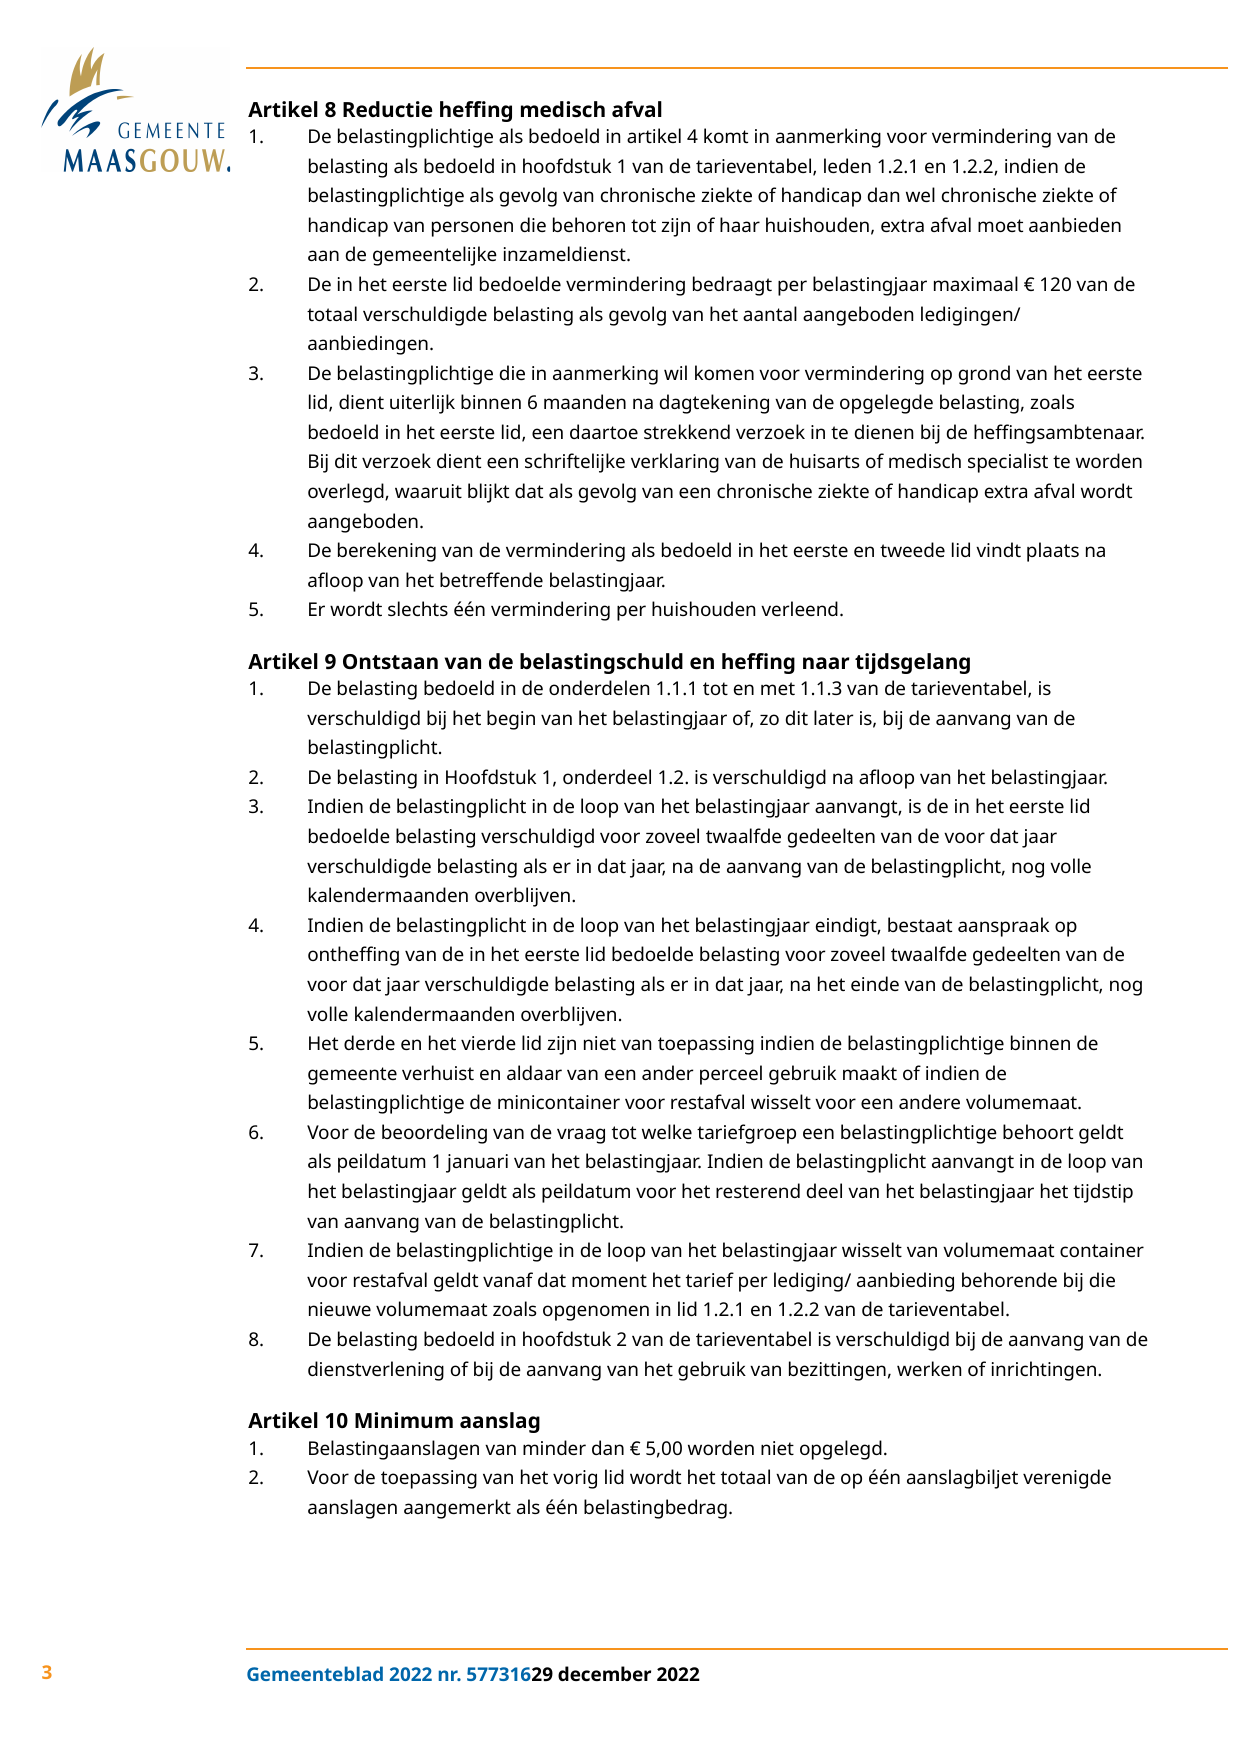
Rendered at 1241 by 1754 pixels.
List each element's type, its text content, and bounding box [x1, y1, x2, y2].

list De belastingplichtige als bedoeld in artikel 4 komt in aanmerking voor vermindering van de belasting als bedoeld in hoofdstuk 1 van de tarieventabel, leden 1.2.1 en 1.2.2, indien de belastingplichtige als gevolg van chronische ziekte of handicap dan wel chronische ziekte of handicap van personen die behoren tot zijn of haar huishouden, extra afval moet aanbieden aan de gemeentelijke inzameldienst. [248, 123, 1152, 267]
picture [41, 47, 231, 172]
list Er wordt slechts één vermindering per huishouden verleend. [248, 597, 1152, 622]
list De belastingplichtige die in aanmerking wil komen voor vermindering op grond van het eerste lid, dient uiterlijk binnen 6 maanden na dagtekening van de opgelegde belasting, zoals bedoeld in het eerste lid, een daartoe strekkend verzoek in te dienen bij de heffingsambtenaar. Bij dit verzoek dient een schriftelijke verklaring van de huisarts of medisch specialist te worden overlegd, waaruit blijkt dat als gevolg van een chronische ziekte of handicap extra afval wordt aangeboden. [248, 360, 1152, 533]
text Artikel 10 Minimum aanslag [248, 1406, 1152, 1435]
text Artikel 9 Ontstaan van de belastingschuld en heffing naar tijdsgelang [248, 647, 1152, 675]
list Het derde en het vierde lid zijn niet van toepassing indien de belastingplichtige binnen de gemeente verhuist en aldaar van een ander perceel gebruik maakt of indien de belastingplichtige de minicontainer voor restafval wisselt voor een andere volumemaat. [248, 1030, 1152, 1115]
list De belasting bedoeld in de onderdelen 1.1.1 tot en met 1.1.3 van de tarieventabel, is verschuldigd bij het begin van het belastingjaar of, zo dit later is, bij de aanvang van de belastingplicht. [248, 675, 1152, 760]
list De belasting bedoeld in hoofdstuk 2 van de tarieventabel is verschuldigd bij de aanvang van de dienstverlening of bij de aanvang van het gebruik van bezittingen, werken of inrichtingen. [248, 1326, 1152, 1382]
list De belasting in Hoofdstuk 1, onderdeel 1.2. is verschuldigd na afloop van het belastingjaar. [248, 764, 1152, 790]
list Belastingaanslagen van minder dan € 5,00 worden niet opgelegd. [248, 1435, 1152, 1460]
list Voor de toepassing van het vorig lid wordt het totaal van de op één aanslagbiljet verenigde aanslagen aangemerkt als één belastingbedrag. [248, 1464, 1152, 1519]
list De berekening van de vermindering als bedoeld in het eerste en tweede lid vindt plaats na afloop van het betreffende belastingjaar. [248, 537, 1152, 593]
text Artikel 8 Reductie heffing medisch afval [248, 95, 1152, 123]
list Indien de belastingplichtige in de loop van het belastingjaar wisselt van volumemaat container voor restafval geldt vanaf dat moment het tarief per lediging/ aanbieding behorende bij die nieuwe volumemaat zoals opgenomen in lid 1.2.1 en 1.2.2 van de tarieventabel. [248, 1237, 1152, 1322]
list Indien de belastingplicht in de loop van het belastingjaar aanvangt, is de in het eerste lid bedoelde belasting verschuldigd voor zoveel twaalfde gedeelten van de voor dat jaar verschuldigde belasting als er in dat jaar, na de aanvang van de belastingplicht, nog volle kalendermaanden overblijven. [248, 794, 1152, 908]
list Voor de beoordeling van de vraag tot welke tariefgroep een belastingplichtige behoort geldt als peildatum 1 januari van het belastingjaar. Indien de belastingplicht aanvangt in de loop van het belastingjaar geldt als peildatum voor het resterend deel van het belastingjaar het tijdstip van aanvang van de belastingplicht. [248, 1119, 1152, 1234]
list Indien de belastingplicht in de loop van het belastingjaar eindigt, bestaat aanspraak op ontheffing van de in het eerste lid bedoelde belasting voor zoveel twaalfde gedeelten van de voor dat jaar verschuldigde belasting als er in dat jaar, na het einde van de belastingplicht, nog volle kalendermaanden overblijven. [248, 912, 1152, 1027]
list De in het eerste lid bedoelde vermindering bedraagt per belastingjaar maximaal € 120 van de totaal verschuldigde belasting als gevolg van het aantal aangeboden ledigingen/ aanbiedingen. [248, 271, 1152, 356]
